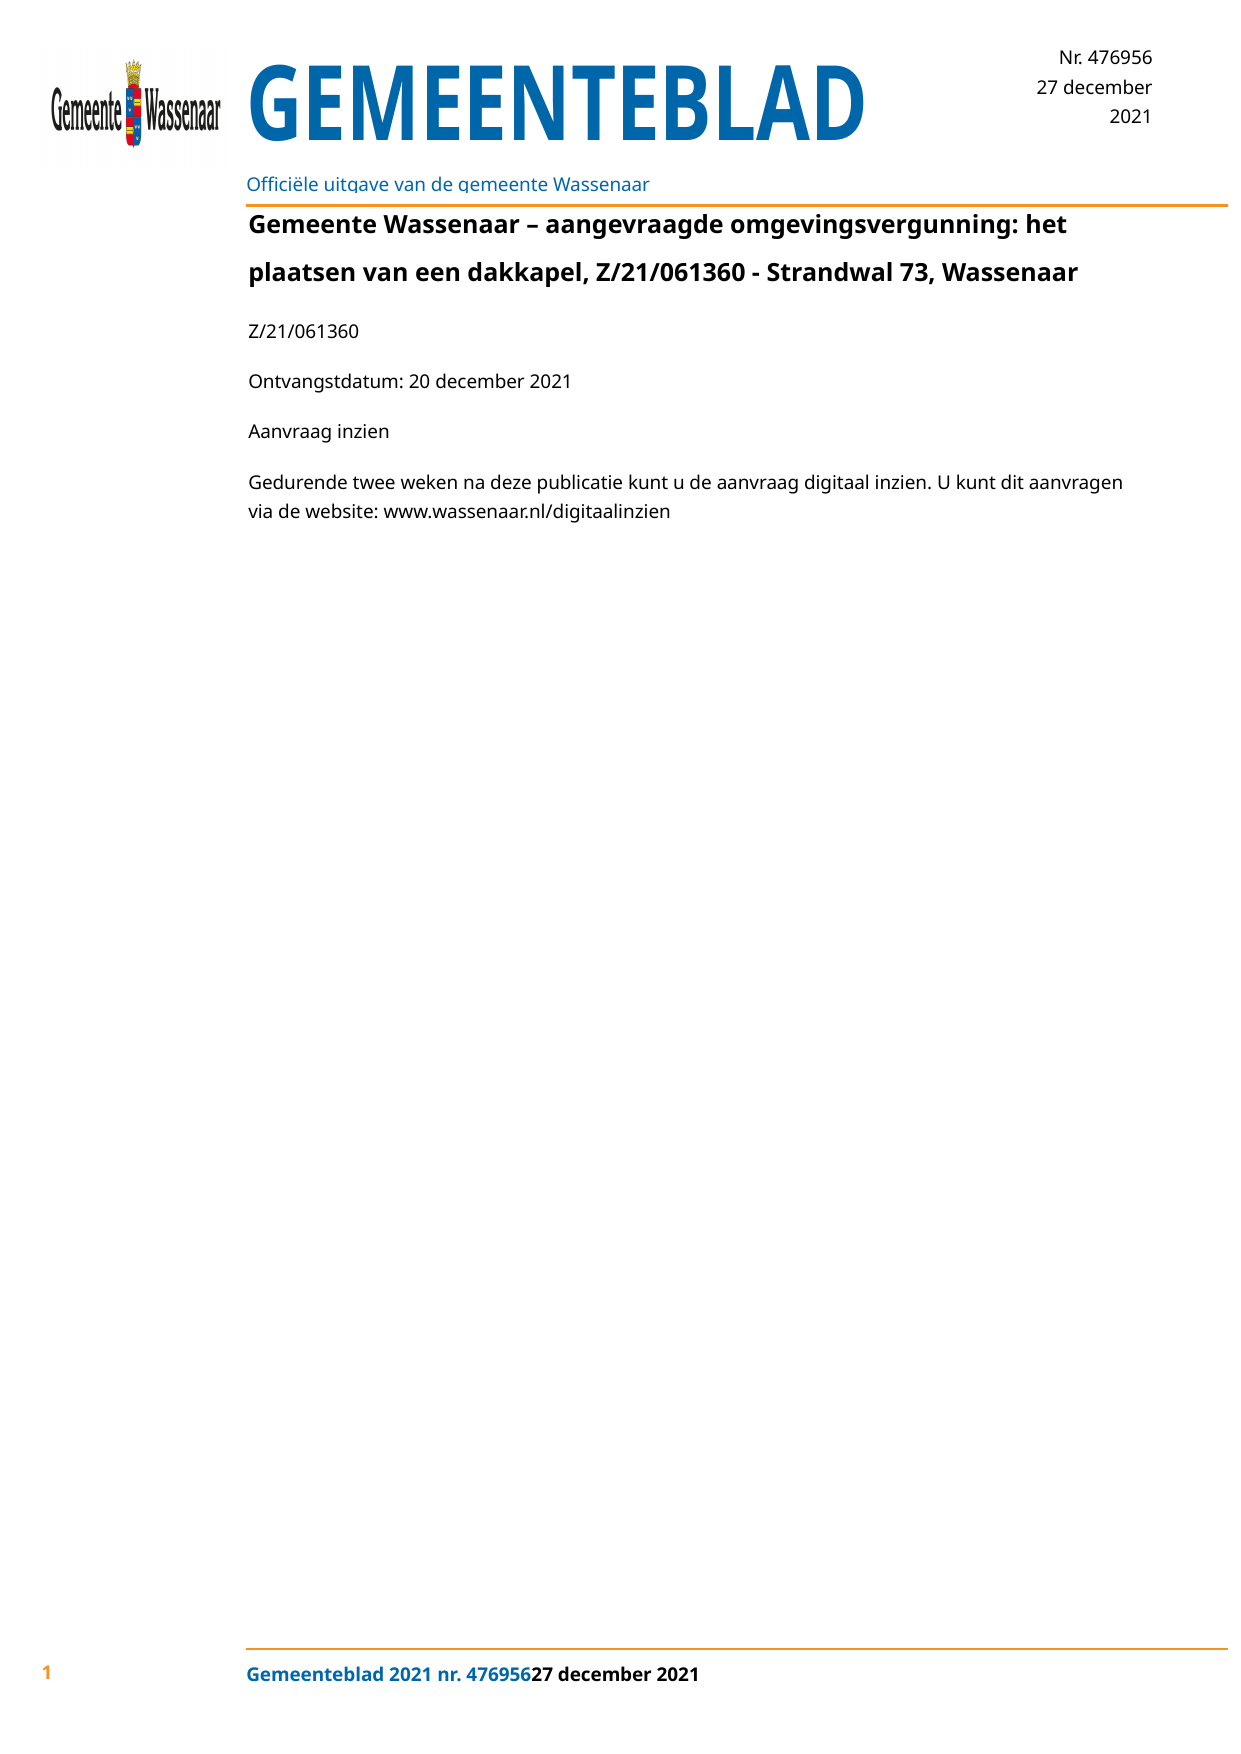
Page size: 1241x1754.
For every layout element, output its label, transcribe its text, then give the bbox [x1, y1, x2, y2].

text Gemeente Wassenaar – aangevraagde omgevingsvergunning: het plaatsen van een dakkapel, Z/21/061360 - Strandwal 73, Wassenaar [248, 207, 1152, 288]
text Gedurende twee weken na deze publicatie kunt u de aanvraag digitaal inzien. U kunt dit aanvragen via de website: www.wassenaar.nl/digitaalinzien [248, 469, 1152, 524]
text Ontvangstdatum: 20 december 2021 [248, 368, 1152, 394]
picture [41, 47, 231, 172]
text Aanvraag inzien [248, 419, 1152, 444]
text Z/21/061360 [248, 318, 1152, 344]
